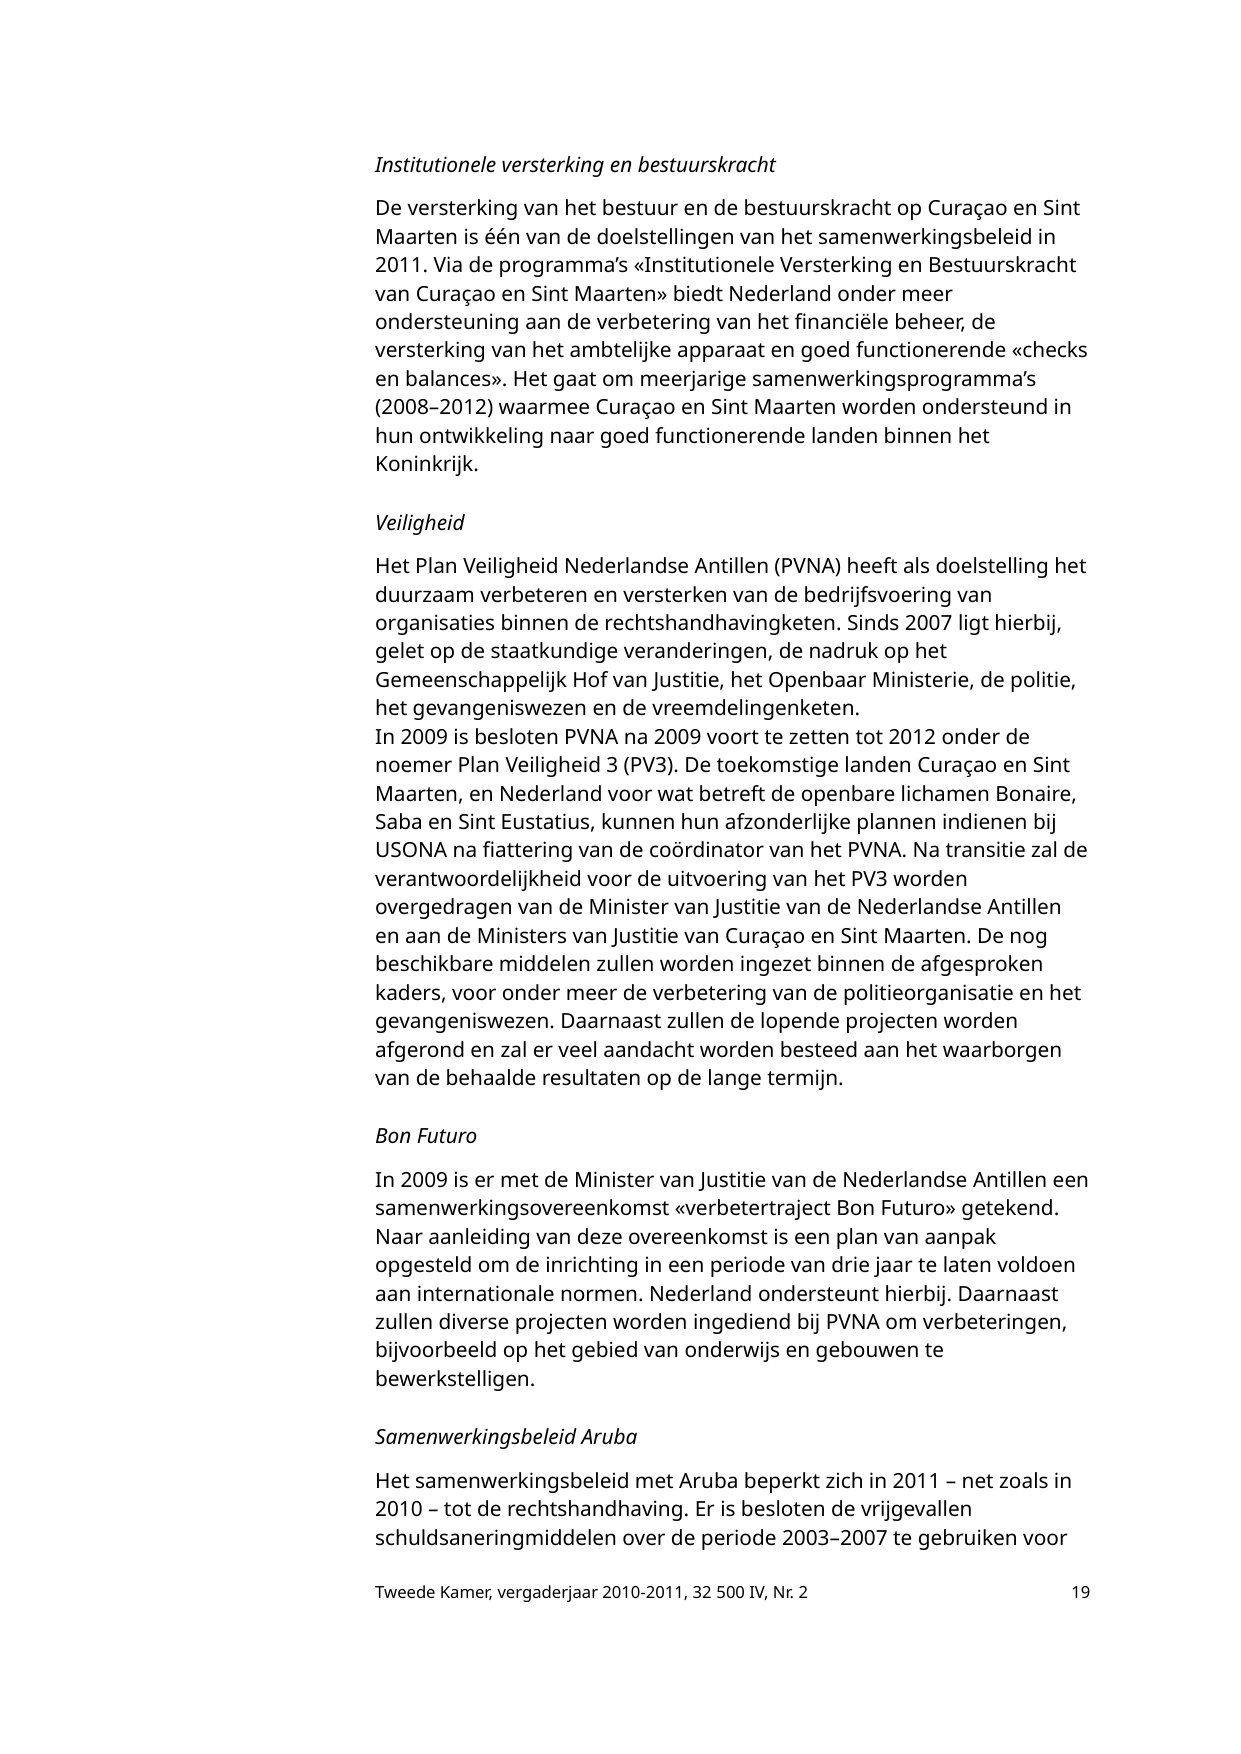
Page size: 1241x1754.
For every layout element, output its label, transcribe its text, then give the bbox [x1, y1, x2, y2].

text Institutionele versterking en bestuurskracht [375, 150, 1090, 178]
text Bon Futuro [375, 1122, 1090, 1150]
text In 2009 is besloten PVNA na 2009 voort te zetten tot 2012 onder de noemer Plan Veiligheid 3 (PV3). De toekomstige landen Curaçao en Sint Maarten, en Nederland voor wat betreft de openbare lichamen Bonaire, Saba en Sint Eustatius, kunnen hun afzonderlijke plannen indienen bij USONA na fiattering van de coördinator van het PVNA. Na transitie zal de verantwoordelijkheid voor de uitvoering van het PV3 worden overgedragen van de Minister van Justitie van de Nederlandse Antillen en aan de Ministers van Justitie van Curaçao en Sint Maarten. De nog beschikbare middelen zullen worden ingezet binnen de afgesproken kaders, voor onder meer de verbetering van de politieorganisatie en het gevangeniswezen. Daarnaast zullen de lopende projecten worden afgerond en zal er veel aandacht worden besteed aan het waarborgen van de behaalde resultaten op de lange termijn. [375, 722, 1090, 1092]
text Samenwerkingsbeleid Aruba [375, 1422, 1090, 1451]
text De versterking van het bestuur en de bestuurskracht op Curaçao en Sint Maarten is één van de doelstellingen van het samenwerkingsbeleid in 2011. Via de programma’s «Institutionele Versterking en Bestuurskracht van Curaçao en Sint Maarten» biedt Nederland onder meer ondersteuning aan de verbetering van het financiële beheer, de versterking van het ambtelijke apparaat en goed functionerende «checks en balances». Het gaat om meerjarige samenwerkingsprogramma’s (2008–2012) waarmee Curaçao en Sint Maarten worden ondersteund in hun ontwikkeling naar goed functionerende landen binnen het Koninkrijk. [375, 193, 1090, 478]
text Het Plan Veiligheid Nederlandse Antillen (PVNA) heeft als doelstelling het duurzaam verbeteren en versterken van de bedrijfsvoering van organisaties binnen de rechtshandhavingketen. Sinds 2007 ligt hierbij, gelet op de staatkundige veranderingen, de nadruk op het Gemeenschappelijk Hof van Justitie, het Openbaar Ministerie, de politie, het gevangeniswezen en de vreemdelingenketen. [375, 551, 1090, 722]
text Het samenwerkingsbeleid met Aruba beperkt zich in 2011 – net zoals in 2010 – tot de rechtshandhaving. Er is besloten de vrijgevallen schuldsaneringmiddelen over de periode 2003–2007 te gebruiken voor [375, 1466, 1090, 1551]
text Veiligheid [375, 508, 1090, 536]
text In 2009 is er met de Minister van Justitie van de Nederlandse Antillen een samenwerkingsovereenkomst «verbetertraject Bon Futuro» getekend. Naar aanleiding van deze overeenkomst is een plan van aanpak opgesteld om de inrichting in een periode van drie jaar te laten voldoen aan internationale normen. Nederland ondersteunt hierbij. Daarnaast zullen diverse projecten worden ingediend bij PVNA om verbeteringen, bijvoorbeeld op het gebied van onderwijs en gebouwen te bewerkstelligen. [375, 1165, 1090, 1392]
